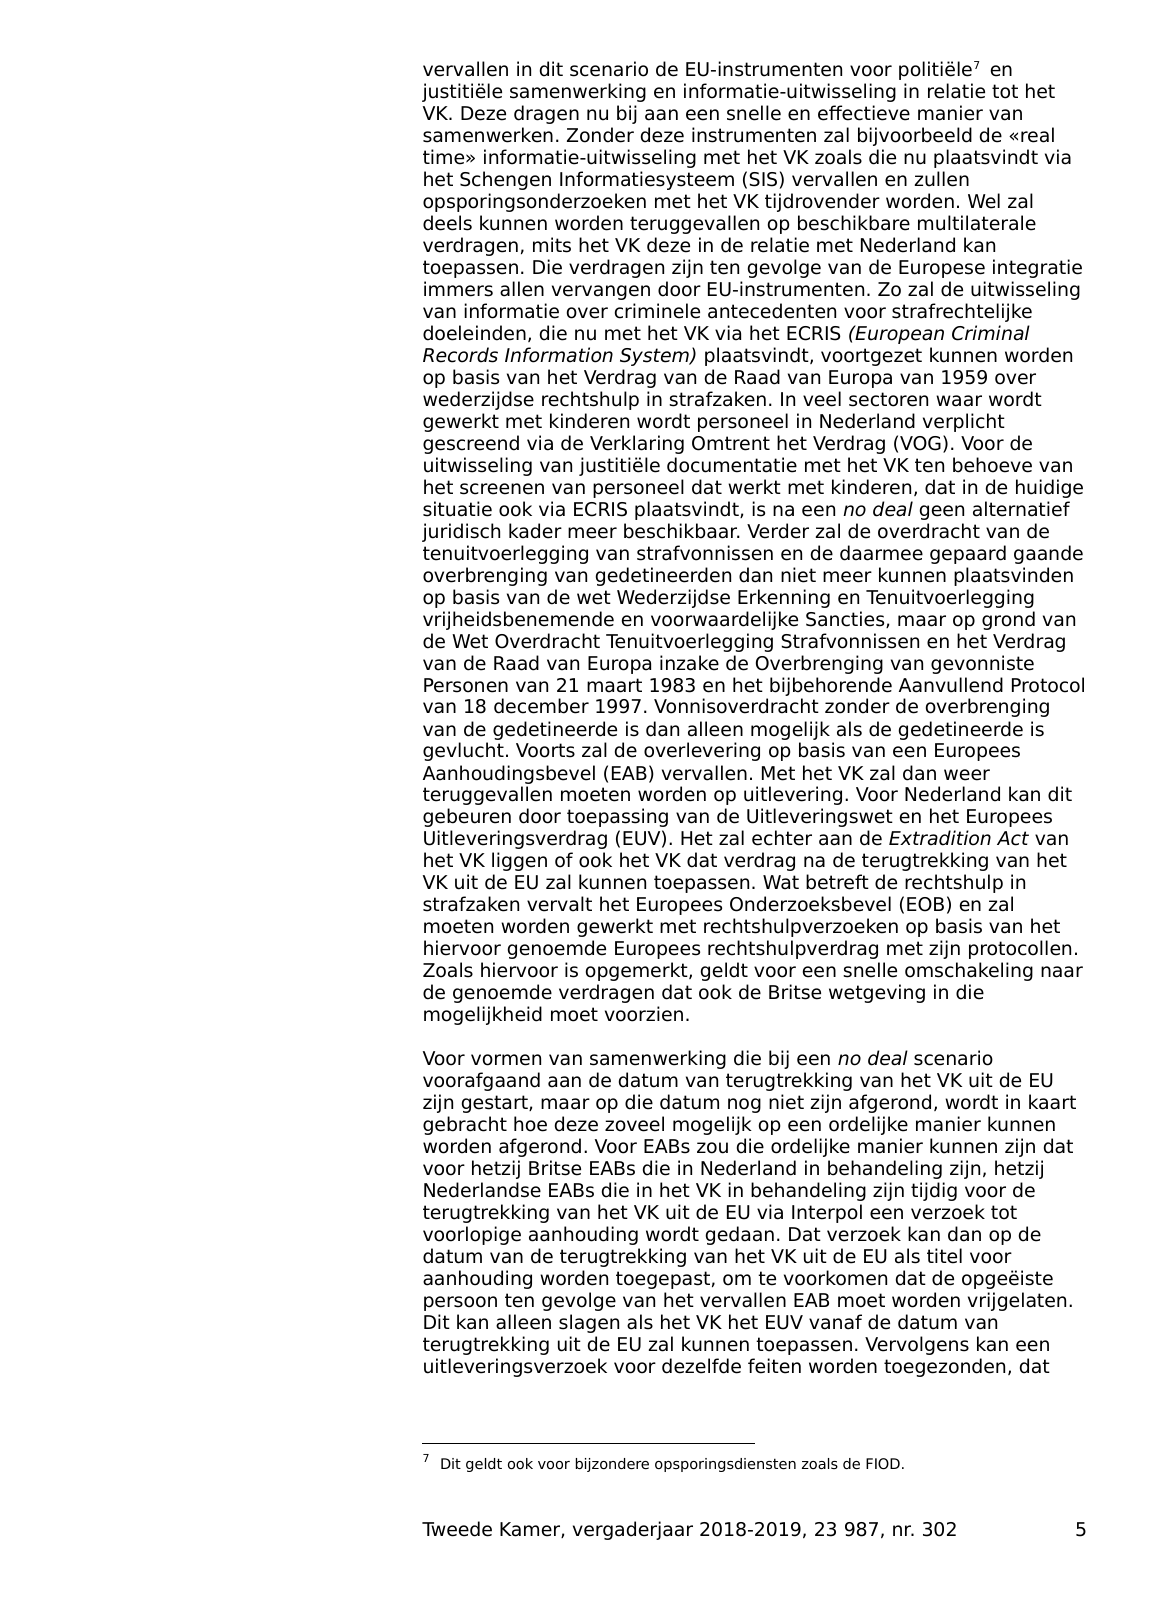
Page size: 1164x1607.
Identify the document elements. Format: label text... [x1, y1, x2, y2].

text Voor vormen van samenwerking die bij een no deal scenario voorafgaand aan de datum van terugtrekking van het VK uit de EU zijn gestart, maar op die datum nog niet zijn afgerond, wordt in kaart gebracht hoe deze zoveel mogelijk op een ordelijke manier kunnen worden afgerond. Voor EABs zou die ordelijke manier kunnen zijn dat voor hetzij Britse EABs die in Nederland in behandeling zijn, hetzij Nederlandse EABs die in het VK in behandeling zijn tijdig voor de terugtrekking van het VK uit de EU via Interpol een verzoek tot voorlopige aanhouding wordt gedaan. Dat verzoek kan dan op de datum van de terugtrekking van het VK uit de EU als titel voor aanhouding worden toegepast, om te voorkomen dat de opgeëiste persoon ten gevolge van het vervallen EAB moet worden vrijgelaten. Dit kan alleen slagen als het VK het EUV vanaf de datum van terugtrekking uit de EU zal kunnen toepassen. Vervolgens kan een uitleveringsverzoek voor dezelfde feiten worden toegezonden, dat [422, 1048, 1087, 1378]
text Dit geldt ook voor bijzondere opsporingsdiensten zoals de FIOD. [422, 1452, 1087, 1474]
text vervallen in dit scenario de EU-instrumenten voor politiële en justitiële samenwerking en informatie-uitwisseling in relatie tot het VK. Deze dragen nu bij aan een snelle en effectieve manier van samenwerken. Zonder deze instrumenten zal bijvoorbeeld de «real time» informatie-uitwisseling met het VK zoals die nu plaatsvindt via het Schengen Informatiesysteem (SIS) vervallen en zullen opsporingsonderzoeken met het VK tijdrovender worden. Wel zal deels kunnen worden teruggevallen op beschikbare multilaterale verdragen, mits het VK deze in de relatie met Nederland kan toepassen. Die verdragen zijn ten gevolge van de Europese integratie immers allen vervangen door EU-instrumenten. Zo zal de uitwisseling van informatie over criminele antecedenten voor strafrechtelijke doeleinden, die nu met het VK via het ECRIS (European Criminal Records Information System) plaatsvindt, voortgezet kunnen worden op basis van het Verdrag van de Raad van Europa van 1959 over wederzijdse rechtshulp in strafzaken. In veel sectoren waar wordt gewerkt met kinderen wordt personeel in Nederland verplicht gescreend via de Verklaring Omtrent het Verdrag (VOG). Voor de uitwisseling van justitiële documentatie met het VK ten behoeve van het screenen van personeel dat werkt met kinderen, dat in de huidige situatie ook via ECRIS plaatsvindt, is na een no deal geen alternatief juridisch kader meer beschikbaar. Verder zal de overdracht van de tenuitvoerlegging van strafvonnissen en de daarmee gepaard gaande overbrenging van gedetineerden dan niet meer kunnen plaatsvinden op basis van de wet Wederzijdse Erkenning en Tenuitvoerlegging vrijheidsbenemende en voorwaardelijke Sancties, maar op grond van de Wet Overdracht Tenuitvoerlegging Strafvonnissen en het Verdrag van de Raad van Europa inzake de Overbrenging van gevonniste Personen van 21 maart 1983 en het bijbehorende Aanvullend Protocol van 18 december 1997. Vonnisoverdracht zonder de overbrenging van de gedetineerde is dan alleen mogelijk als de gedetineerde is gevlucht. Voorts zal de overlevering op basis van een Europees Aanhoudingsbevel (EAB) vervallen. Met het VK zal dan weer teruggevallen moeten worden op uitlevering. Voor Nederland kan dit gebeuren door toepassing van de Uitleveringswet en het Europees Uitleveringsverdrag (EUV). Het zal echter aan de Extradition Act van het VK liggen of ook het VK dat verdrag na de terugtrekking van het VK uit de EU zal kunnen toepassen. Wat betreft de rechtshulp in strafzaken vervalt het Europees Onderzoeksbevel (EOB) en zal moeten worden gewerkt met rechtshulpverzoeken op basis van het hiervoor genoemde Europees rechtshulpverdrag met zijn protocollen. Zoals hiervoor is opgemerkt, geldt voor een snelle omschakeling naar de genoemde verdragen dat ook de Britse wetgeving in die mogelijkheid moet voorzien. [422, 59, 1087, 1026]
